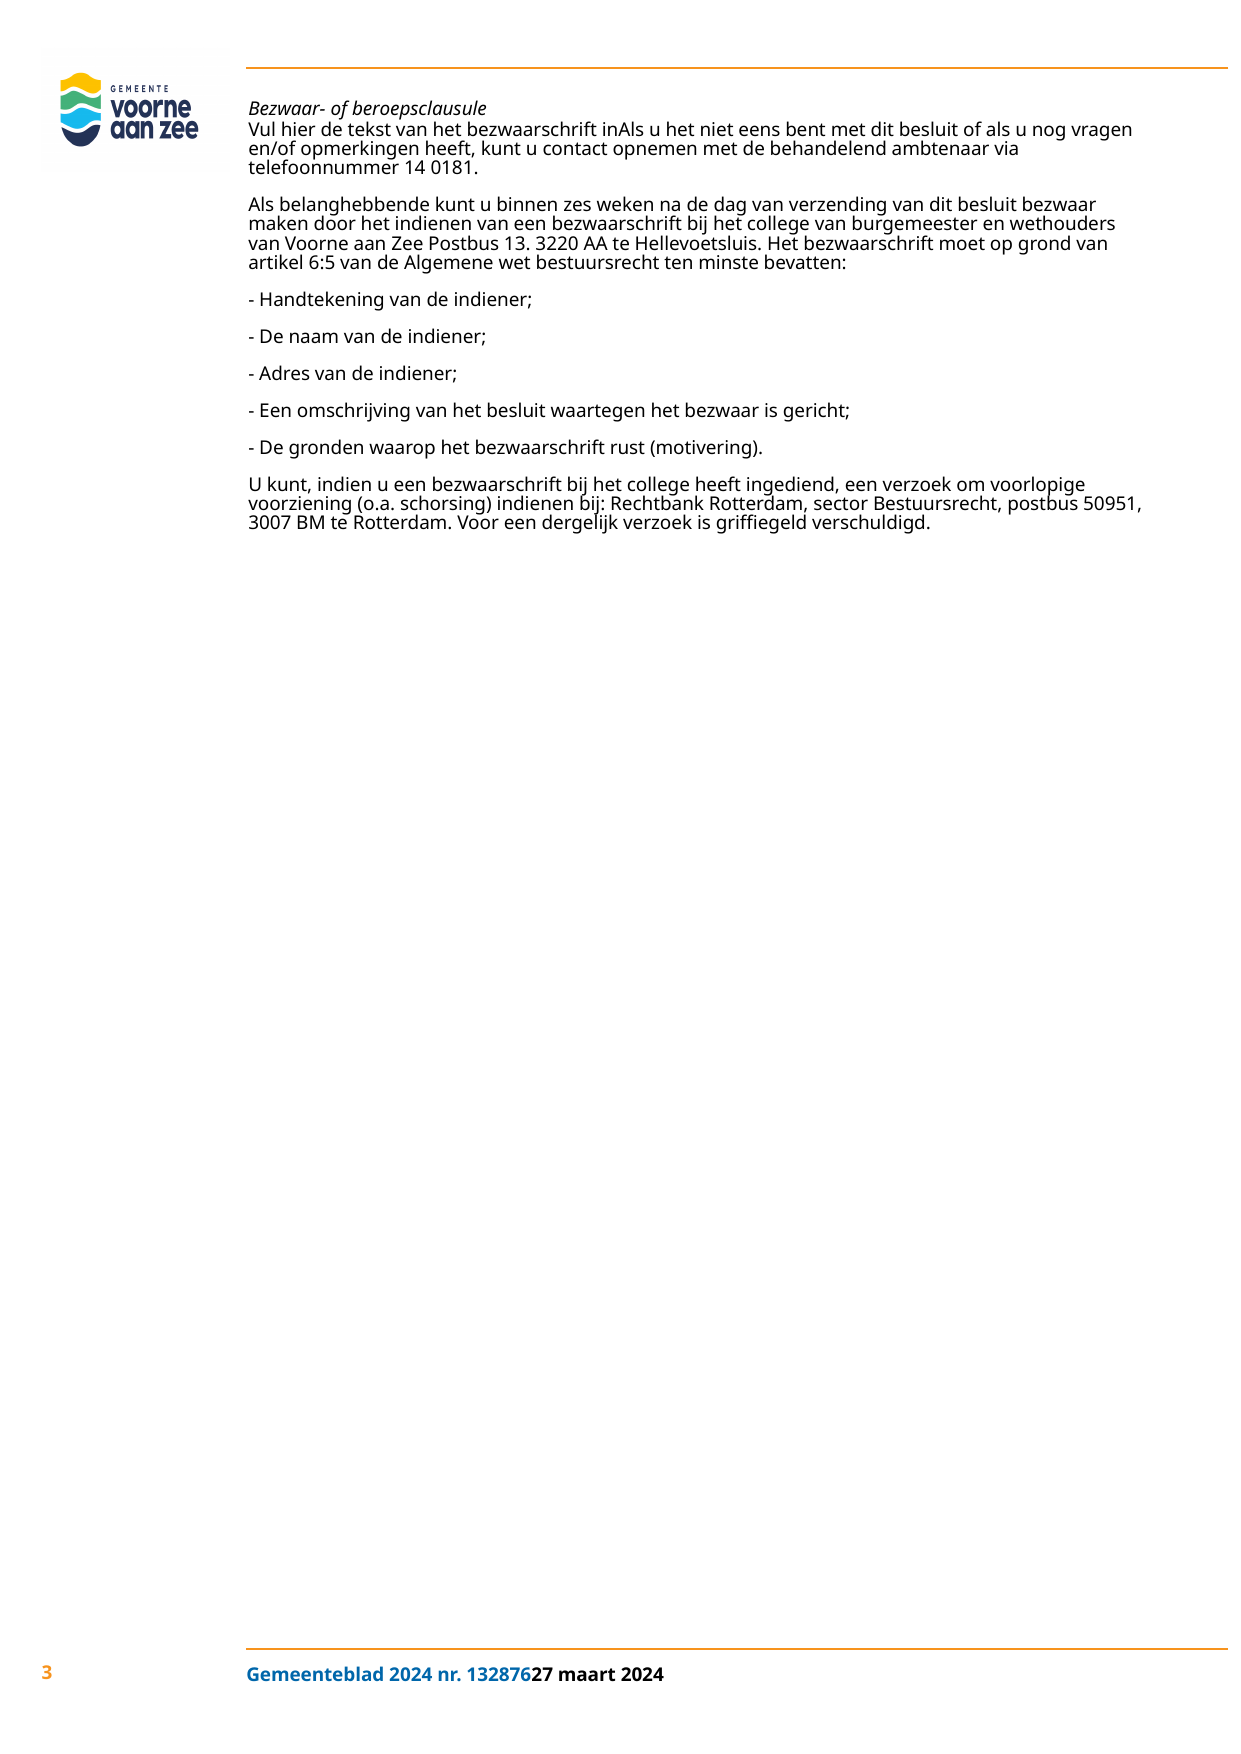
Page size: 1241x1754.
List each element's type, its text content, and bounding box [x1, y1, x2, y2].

text - Een omschrijving van het besluit waartegen het bezwaar is gericht; [248, 402, 1152, 421]
text U kunt, indien u een bezwaarschrift bij het college heeft ingediend, een verzoek om voorlopige voorziening (o.a. schorsing) indienen bij: Rechtbank Rotterdam, sector Bestuursrecht, postbus 50951, 3007 BM te Rotterdam. Voor een dergelijk verzoek is griffiegeld verschuldigd. [248, 476, 1152, 533]
text - De naam van de indiener; [248, 328, 1152, 347]
text Vul hier de tekst van het bezwaarschrift inAls u het niet eens bent met dit besluit of als u nog vragen en/of opmerkingen heeft, kunt u contact opnemen met de behandelend ambtenaar via telefoonnummer 14 0181. [248, 121, 1152, 178]
text - De gronden waarop het bezwaarschrift rust (motivering). [248, 439, 1152, 458]
text - Adres van de indiener; [248, 365, 1152, 384]
text - Handtekening van de indiener; [248, 291, 1152, 310]
text Bezwaar- of beroepsclausule [248, 95, 1152, 121]
text Als belanghebbende kunt u binnen zes weken na de dag van verzending van dit besluit bezwaar maken door het indienen van een bezwaarschrift bij het college van burgemeester en wethouders van Voorne aan Zee Postbus 13. 3220 AA te Hellevoetsluis. Het bezwaarschrift moet op grond van artikel 6:5 van de Algemene wet bestuursrecht ten minste bevatten: [248, 196, 1152, 273]
picture [41, 47, 231, 172]
